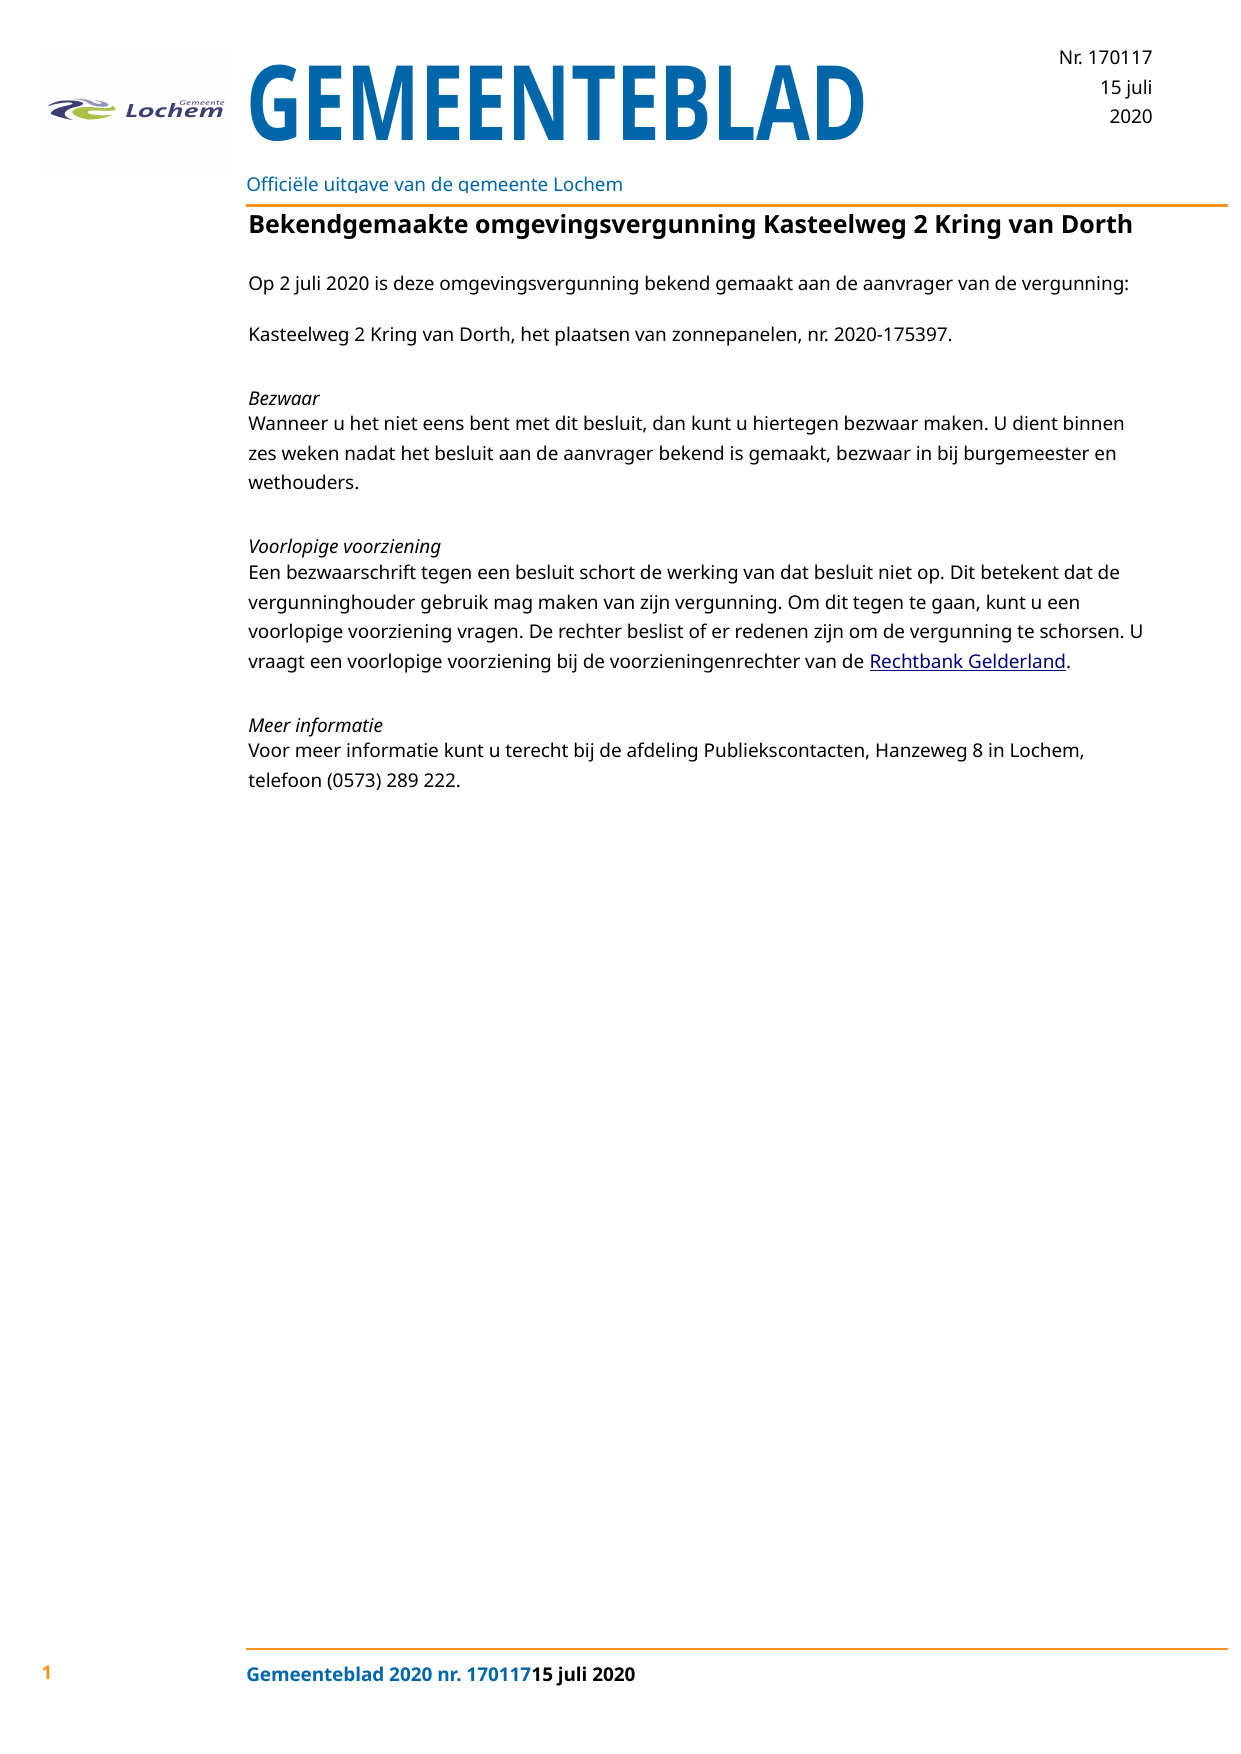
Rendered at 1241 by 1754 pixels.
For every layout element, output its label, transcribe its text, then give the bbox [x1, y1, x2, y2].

text Voor meer informatie kunt u terecht bij de afdeling Publiekscontacten, Hanzeweg 8 in Lochem, telefoon (0573) 289 222. [248, 738, 1152, 793]
text Bezwaar [248, 385, 1152, 410]
text Bekendgemaakte omgevingsvergunning Kasteelweg 2 Kring van Dorth [248, 207, 1152, 241]
text Kasteelweg 2 Kring van Dorth, het plaatsen van zonnepanelen, nr. 2020-175397. [248, 321, 1152, 346]
text Meer informatie [248, 712, 1152, 738]
text Op 2 juli 2020 is deze omgevingsvergunning bekend gemaakt aan de aanvrager van de vergunning: [248, 270, 1152, 296]
text Een bezwaarschrift tegen een besluit schort de werking van dat besluit niet op. Dit betekent dat de vergunninghouder gebruik mag maken van zijn vergunning. Om dit tegen te gaan, kunt u een voorlopige voorziening vragen. De rechter beslist of er redenen zijn om de vergunning te schorsen. U vraagt een voorlopige voorziening bij de voorzieningenrechter van de Rechtbank Gelderland. [248, 559, 1152, 674]
text Voorlopige voorziening [248, 533, 1152, 559]
picture [41, 47, 231, 172]
text Wanneer u het niet eens bent met dit besluit, dan kunt u hiertegen bezwaar maken. U dient binnen zes weken nadat het besluit aan de aanvrager bekend is gemaakt, bezwaar in bij burgemeester en wethouders. [248, 410, 1152, 495]
